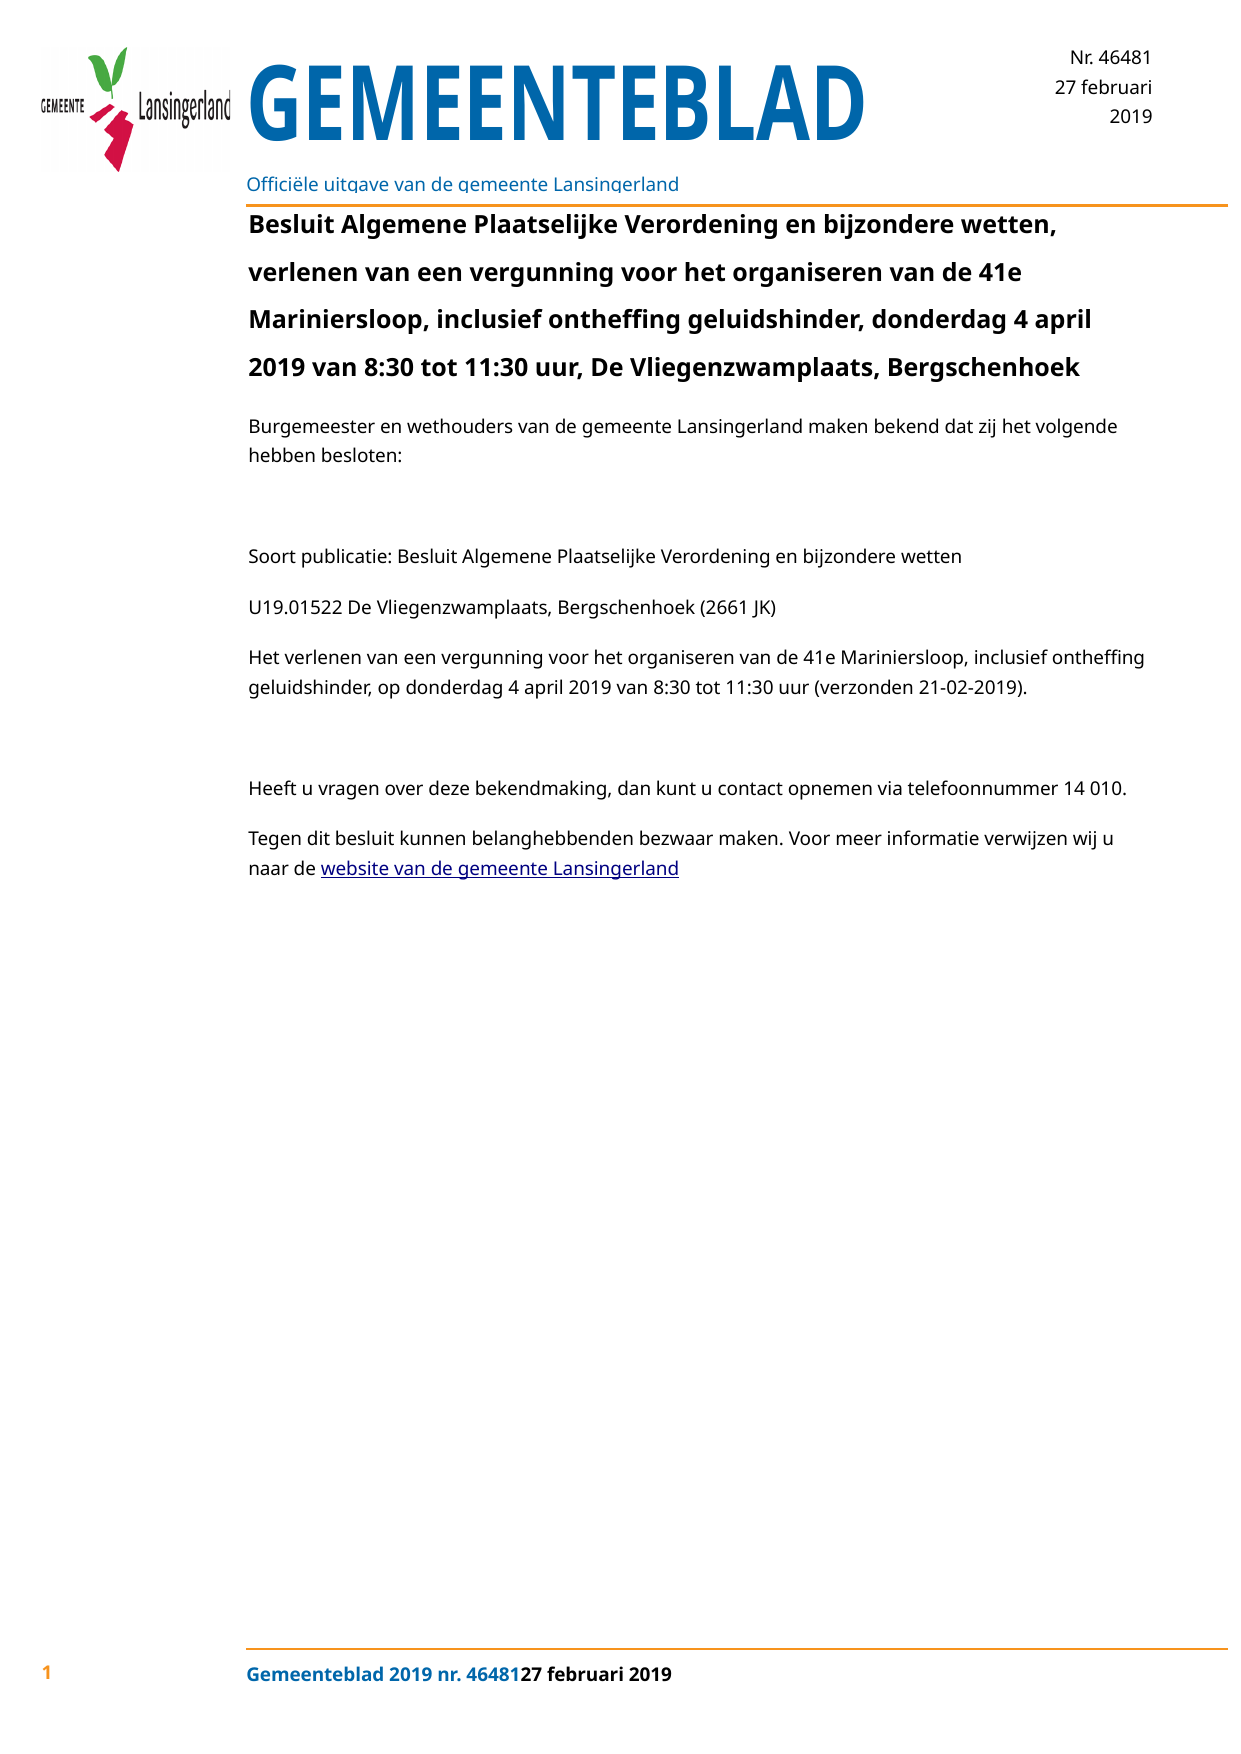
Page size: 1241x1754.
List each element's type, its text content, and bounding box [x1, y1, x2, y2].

text Tegen dit besluit kunnen belanghebbenden bezwaar maken. Voor meer informatie verwijzen wij u naar de website van de gemeente Lansingerland [248, 825, 1152, 881]
text Besluit Algemene Plaatselijke Verordening en bijzondere wetten, verlenen van een vergunning voor het organiseren van de 41e Mariniersloop, inclusief ontheffing geluidshinder, donderdag 4 april 2019 van 8:30 tot 11:30 uur, De Vliegenzwamplaats, Bergschenhoek [248, 207, 1152, 384]
text Heeft u vragen over deze bekendmaking, dan kunt u contact opnemen via telefoonnummer 14 010. [248, 775, 1152, 801]
text Het verlenen van een vergunning voor het organiseren van de 41e Mariniersloop, inclusief ontheffing geluidshinder, op donderdag 4 april 2019 van 8:30 tot 11:30 uur (verzonden 21-02-2019). [248, 644, 1152, 700]
text U19.01522 De Vliegenzwamplaats, Bergschenhoek (2661 JK) [248, 594, 1152, 620]
picture [41, 47, 231, 172]
text Burgemeester en wethouders van de gemeente Lansingerland maken bekend dat zij het volgende hebben besloten: [248, 413, 1152, 468]
text Soort publicatie: Besluit Algemene Plaatselijke Verordening en bijzondere wetten [248, 543, 1152, 569]
